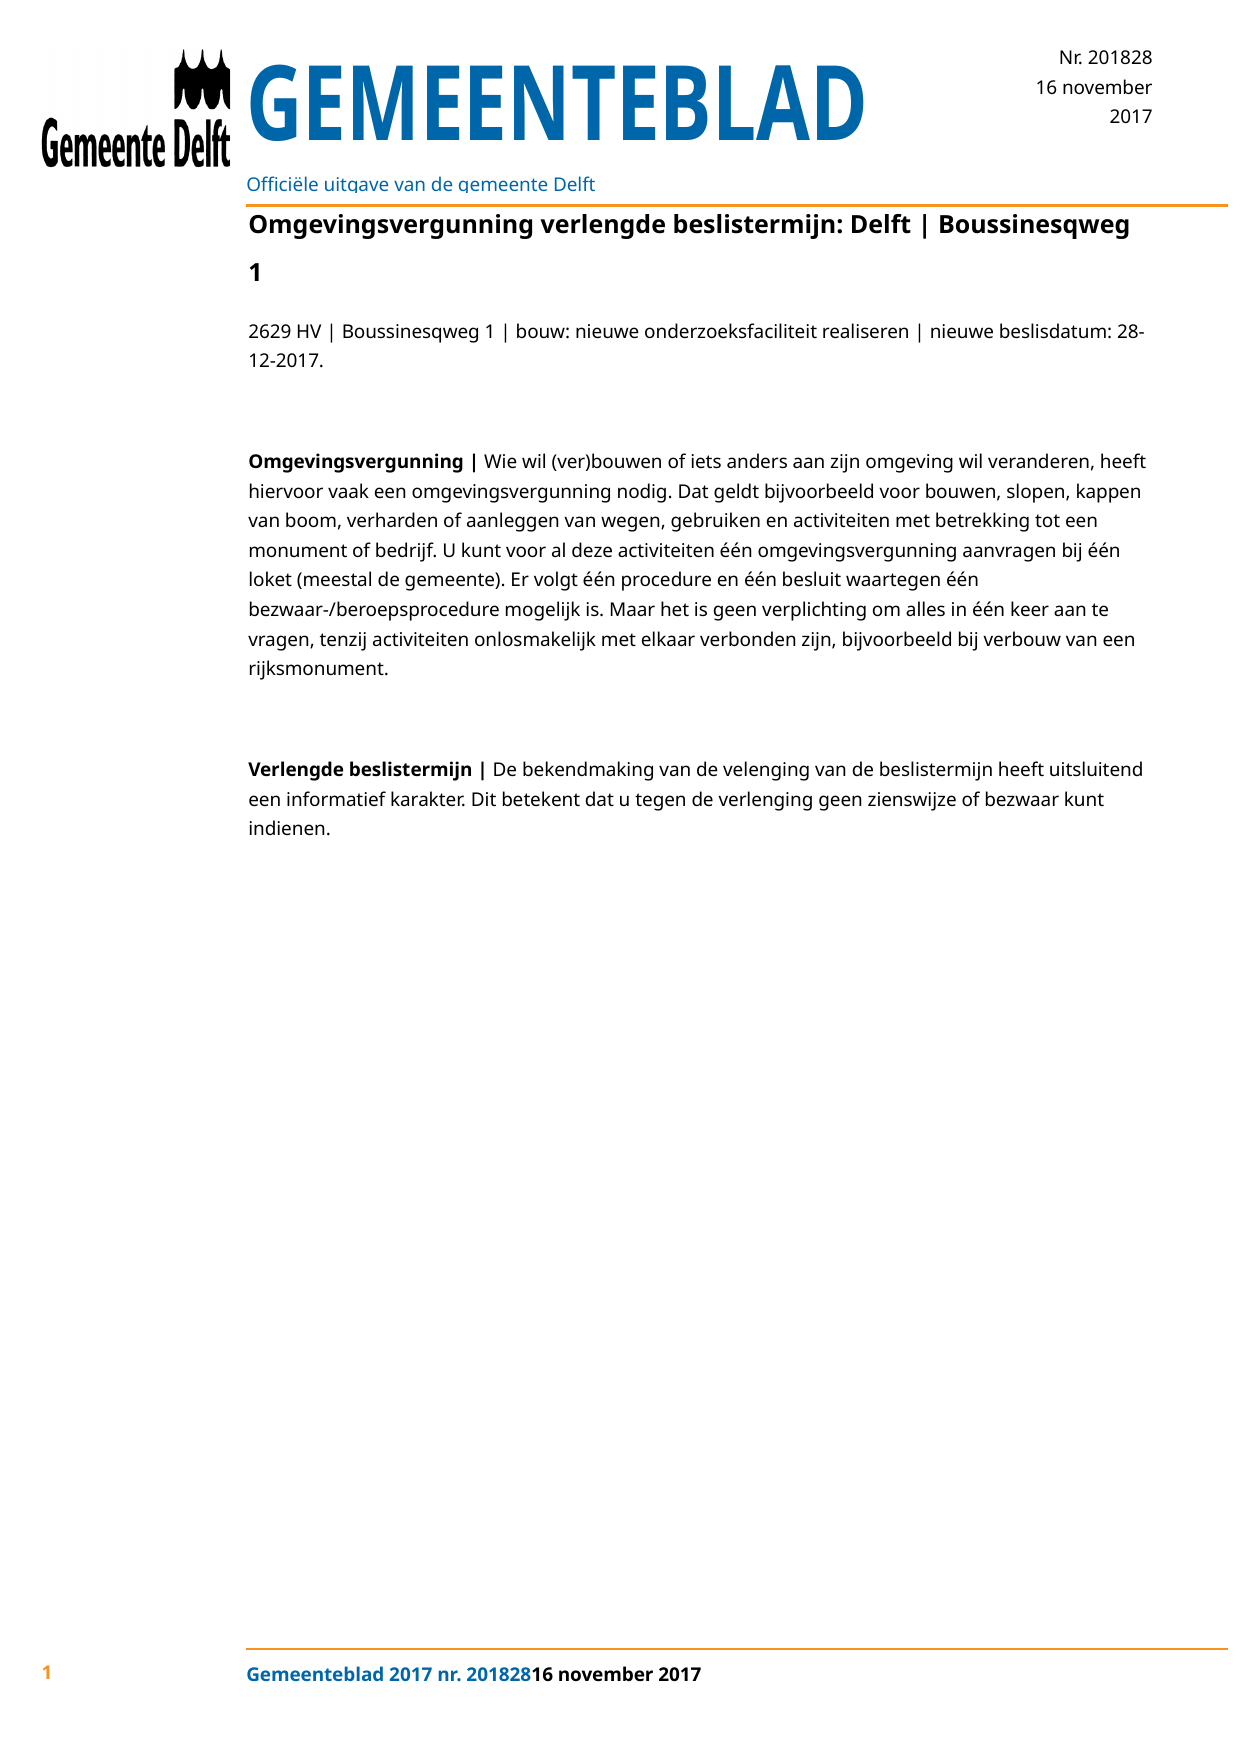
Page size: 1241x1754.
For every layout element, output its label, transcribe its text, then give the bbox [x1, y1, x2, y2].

picture [41, 47, 231, 172]
text Omgevingsvergunning verlengde beslistermijn: Delft | Boussinesqweg 1 [248, 207, 1152, 288]
text Omgevingsvergunning | Wie wil (ver)bouwen of iets anders aan zijn omgeving wil veranderen, heeft hiervoor vaak een omgevingsvergunning nodig. Dat geldt bijvoorbeeld voor bouwen, slopen, kappen van boom, verharden of aanleggen van wegen, gebruiken en activiteiten met betrekking tot een monument of bedrijf. U kunt voor al deze activiteiten één omgevingsvergunning aanvragen bij één loket (meestal de gemeente). Er volgt één procedure en één besluit waartegen één bezwaar-/beroepsprocedure mogelijk is. Maar het is geen verplichting om alles in één keer aan te vragen, tenzij activiteiten onlosmakelijk met elkaar verbonden zijn, bijvoorbeeld bij verbouw van een rijksmonument. [248, 448, 1152, 681]
text Verlengde beslistermijn | De bekendmaking van de velenging van de beslistermijn heeft uitsluitend een informatief karakter. Dit betekent dat u tegen de verlenging geen zienswijze of bezwaar kunt indienen. [248, 756, 1152, 841]
text 2629 HV | Boussinesqweg 1 | bouw: nieuwe onderzoeksfaciliteit realiseren | nieuwe beslisdatum: 28-12-2017. [248, 318, 1152, 373]
